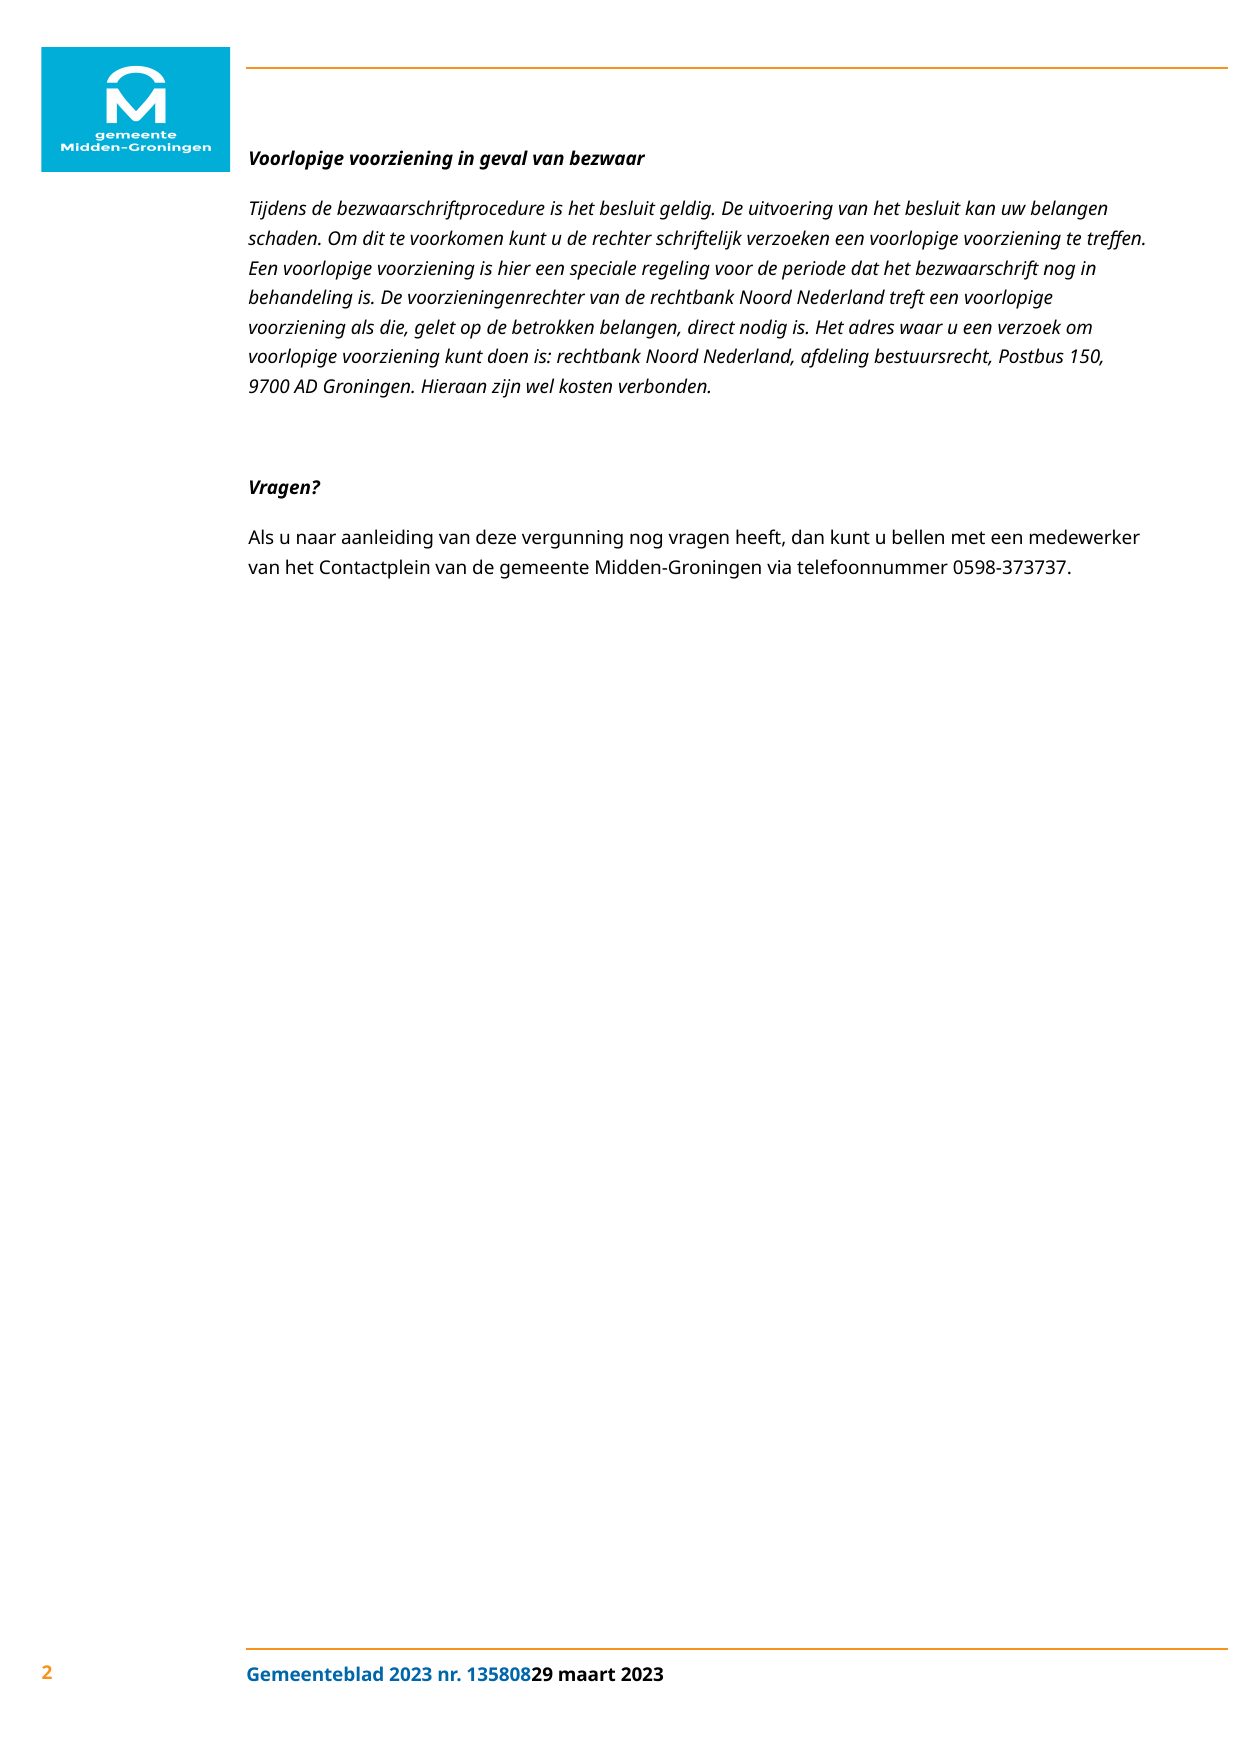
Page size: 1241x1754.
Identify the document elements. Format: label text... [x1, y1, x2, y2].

picture [184, 146, 190, 153]
text Voorlopige voorziening in geval van bezwaar [248, 145, 1152, 171]
text Vragen? [248, 474, 1152, 500]
picture [107, 89, 165, 122]
text Als u naar aanleiding van deze vergunning nog vragen heeft, dan kunt u bellen met een medewerker van het Contactplein van de gemeente Midden-Groningen via telefoonnummer 0598-373737. [248, 524, 1152, 580]
picture [108, 66, 164, 82]
text Tijdens de bezwaarschriftprocedure is het besluit geldig. De uitvoering van het besluit kan uw belangen schaden. Om dit te voorkomen kunt u de rechter schriftelijk verzoeken een voorlopige voorziening te treffen. Een voorlopige voorziening is hier een speciale regeling voor de periode dat het bezwaarschrift nog in behandeling is. De voorzieningenrechter van de rechtbank Noord Nederland treft een voorlopige voorziening als die, gelet op de betrokken belangen, direct nodig is. Het adres waar u een verzoek om voorlopige voorziening kunt doen is: rechtbank Noord Nederland, afdeling bestuursrecht, Postbus 150, 9700 AD Groningen. Hieraan zijn wel kosten verbonden. [248, 196, 1152, 399]
